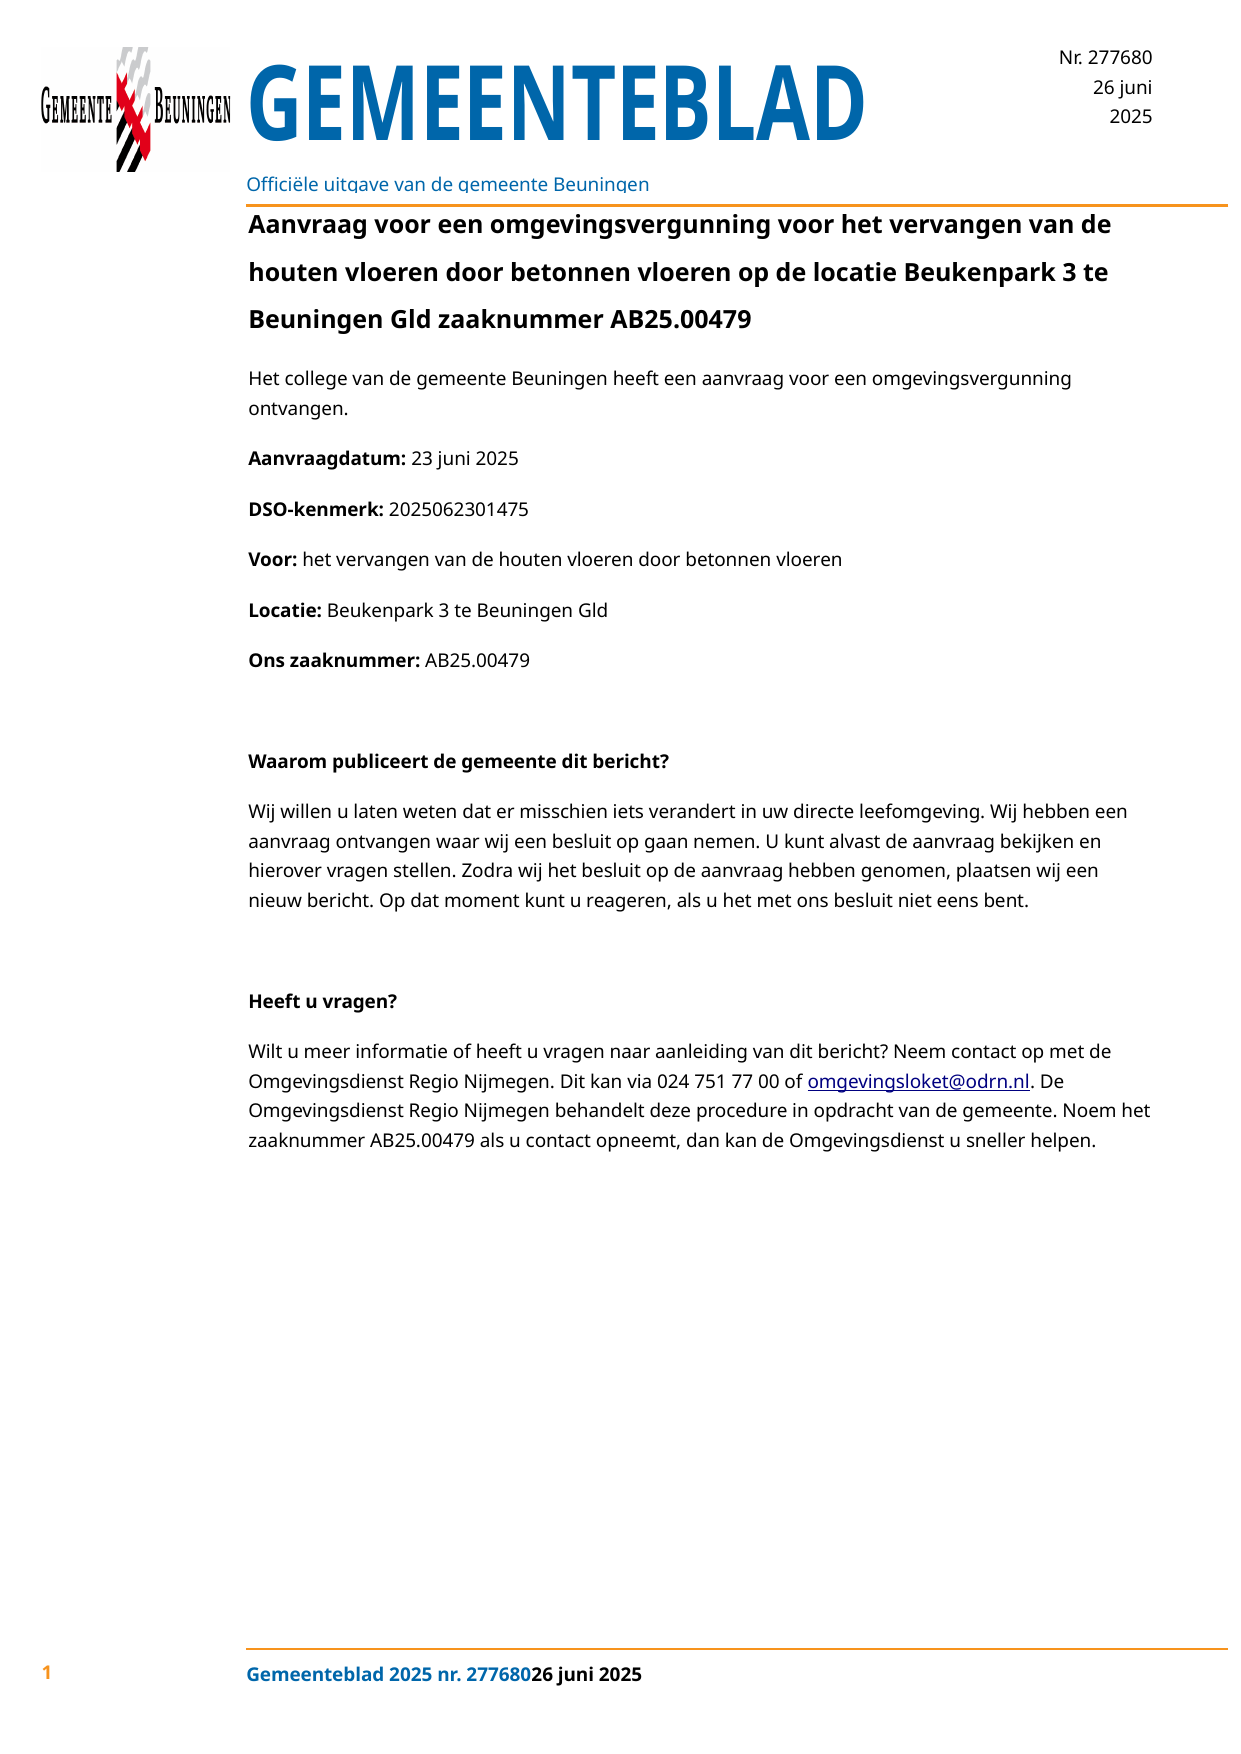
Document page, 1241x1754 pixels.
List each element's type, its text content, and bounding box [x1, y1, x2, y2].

text Wilt u meer informatie of heeft u vragen naar aanleiding van dit bericht? Neem contact op met de Omgevingsdienst Regio Nijmegen. Dit kan via 024 751 77 00 of omgevingsloket@odrn.nl. De Omgevingsdienst Regio Nijmegen behandelt deze procedure in opdracht van de gemeente. Noem het zaaknummer AB25.00479 als u contact opneemt, dan kan de Omgevingsdienst u sneller helpen. [248, 1038, 1152, 1153]
text Aanvraag voor een omgevingsvergunning voor het vervangen van de houten vloeren door betonnen vloeren op de locatie Beukenpark 3 te Beuningen Gld zaaknummer AB25.00479 [248, 207, 1152, 336]
text Wij willen u laten weten dat er misschien iets verandert in uw directe leefomgeving. Wij hebben een aanvraag ontvangen waar wij een besluit op gaan nemen. U kunt alvast de aanvraag bekijken en hierover vragen stellen. Zodra wij het besluit op de aanvraag hebben genomen, plaatsen wij een nieuw bericht. Op dat moment kunt u reageren, als u het met ons besluit niet eens bent. [248, 798, 1152, 913]
text Het college van de gemeente Beuningen heeft een aanvraag voor een omgevingsvergunning ontvangen. [248, 366, 1152, 421]
picture [41, 47, 231, 172]
text Heeft u vragen? [248, 988, 1152, 1014]
text Ons zaaknummer: AB25.00479 [248, 647, 1152, 673]
text Waarom publiceert de gemeente dit bericht? [248, 748, 1152, 774]
text Locatie: Beukenpark 3 te Beuningen Gld [248, 597, 1152, 622]
text Aanvraagdatum: 23 juni 2025 [248, 446, 1152, 471]
text DSO-kenmerk: 2025062301475 [248, 496, 1152, 522]
text Voor: het vervangen van de houten vloeren door betonnen vloeren [248, 546, 1152, 572]
